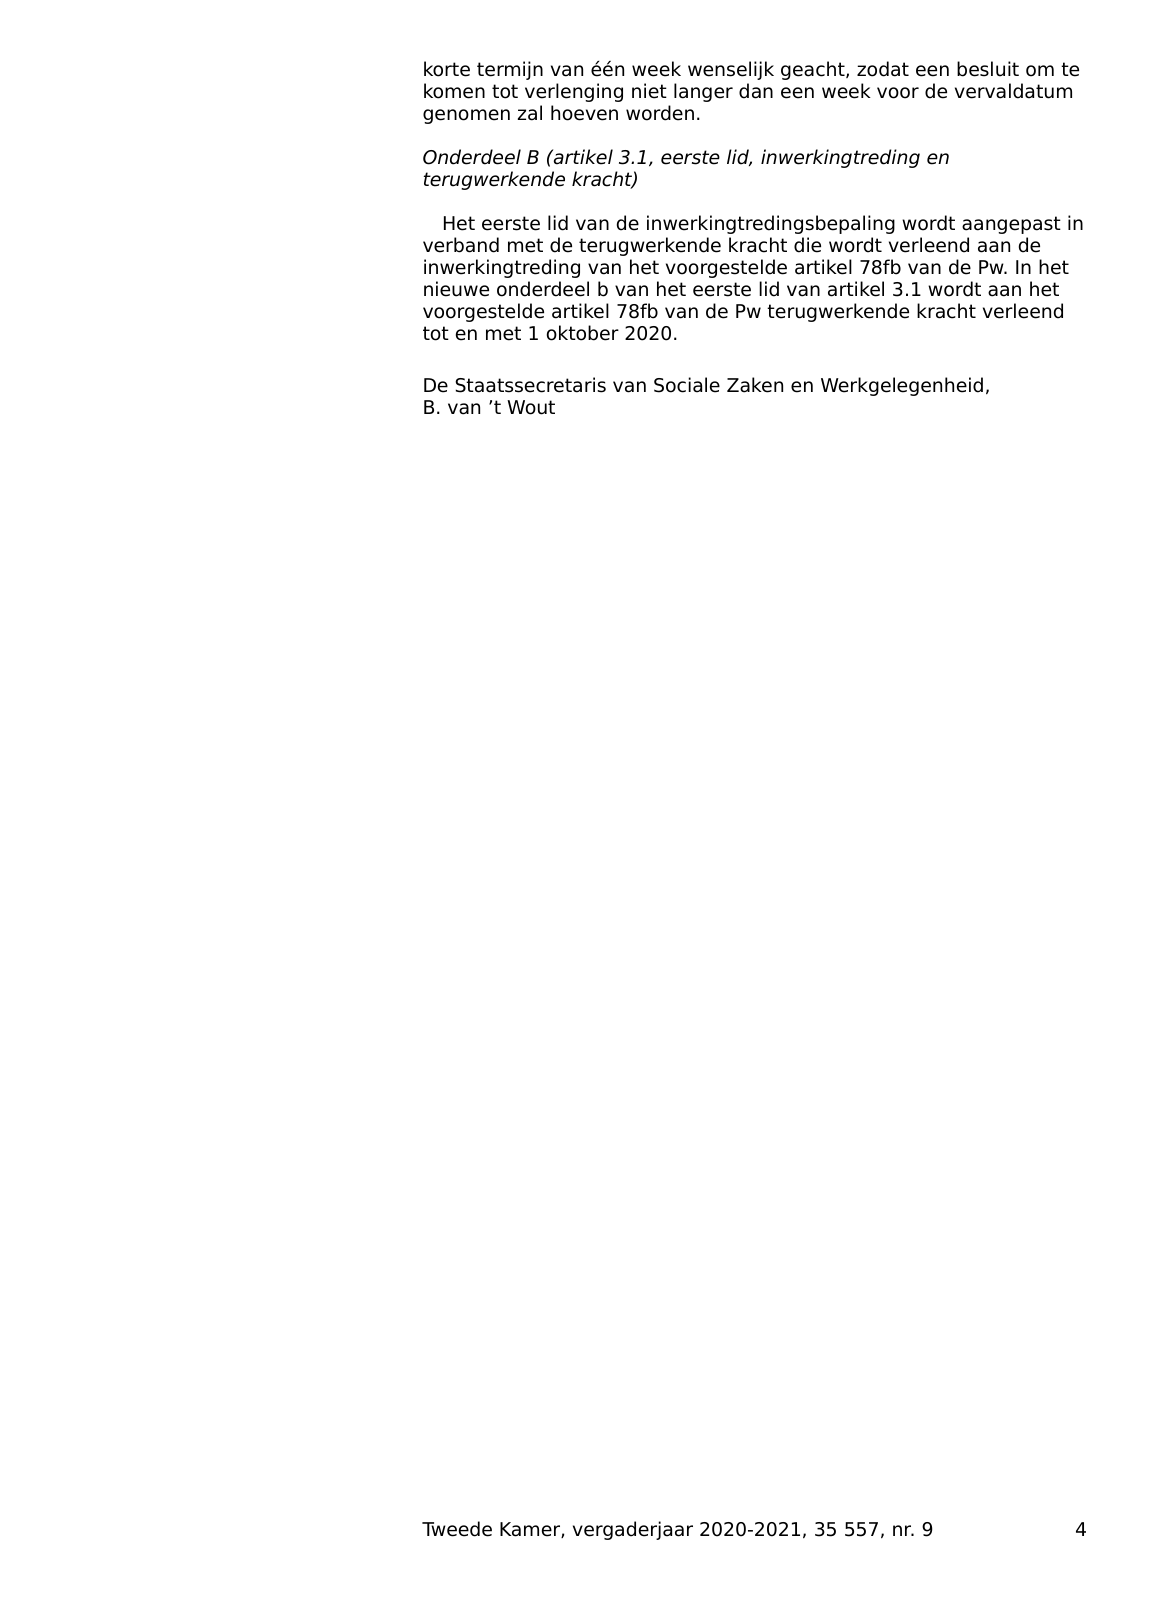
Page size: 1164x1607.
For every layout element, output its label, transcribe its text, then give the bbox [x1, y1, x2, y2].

subtitle Onderdeel B (artikel 3.1, eerste lid, inwerkingtreding en terugwerkende kracht) [422, 147, 1087, 191]
text De Staatssecretaris van Sociale Zaken en Werkgelegenheid, B. van ’t Wout [422, 375, 1087, 419]
text Het eerste lid van de inwerkingtredingsbepaling wordt aangepast in verband met de terugwerkende kracht die wordt verleend aan de inwerkingtreding van het voorgestelde artikel 78fb van de Pw. In het nieuwe onderdeel b van het eerste lid van artikel 3.1 wordt aan het voorgestelde artikel 78fb van de Pw terugwerkende kracht verleend tot en met 1 oktober 2020. [422, 213, 1087, 345]
text korte termijn van één week wenselijk geacht, zodat een besluit om te komen tot verlenging niet langer dan een week voor de vervaldatum genomen zal hoeven worden. [422, 59, 1087, 125]
